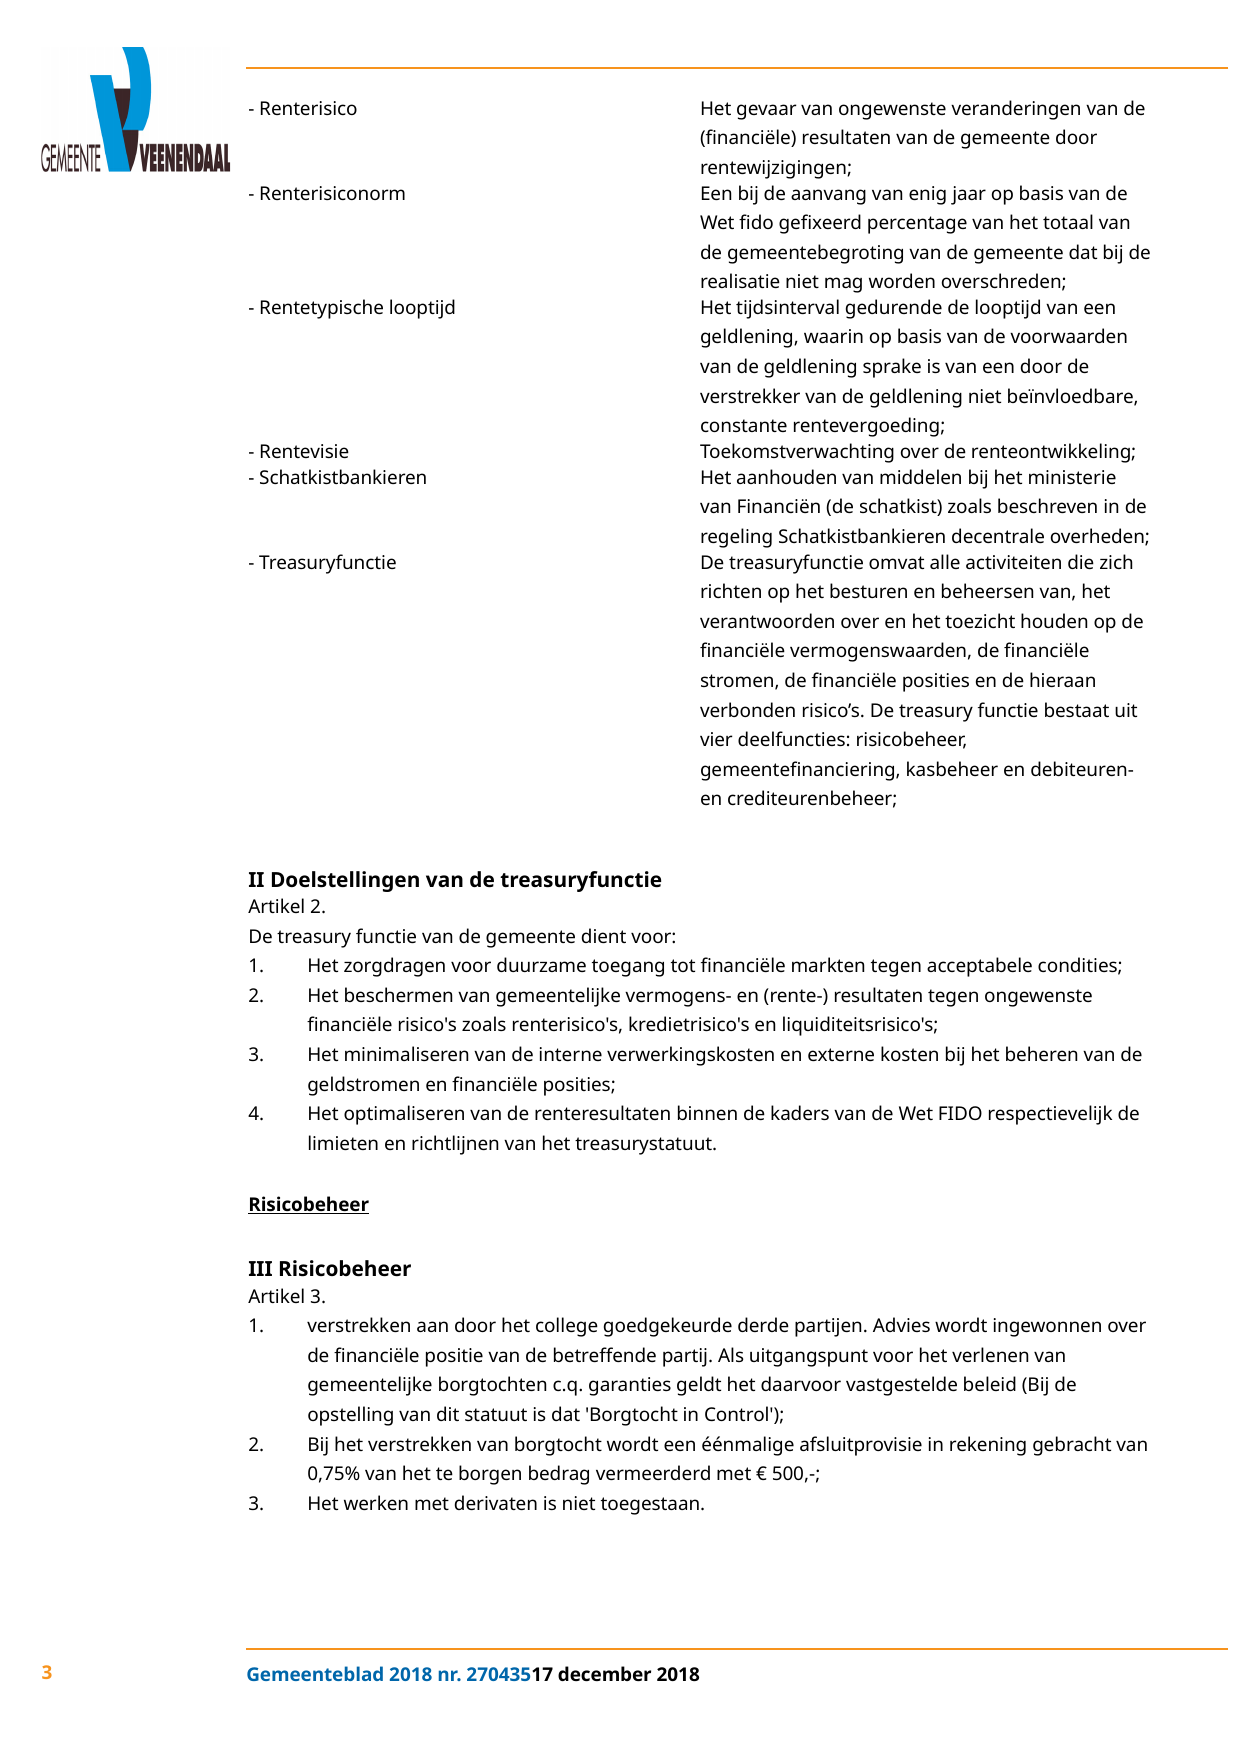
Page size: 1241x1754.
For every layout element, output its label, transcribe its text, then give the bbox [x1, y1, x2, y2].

text Risicobeheer [248, 1189, 1152, 1218]
table_cell Het aanhouden van middelen bij het ministerie van Financiën (de schatkist) zoals beschreven in de regeling Schatkistbankieren decentrale overheden; [700, 464, 1152, 549]
table_cell - Renterisico [248, 95, 700, 180]
table_cell - Treasuryfunctie [248, 549, 700, 811]
table_cell De treasuryfunctie omvat alle activiteiten die zich richten op het besturen en beheersen van, het verantwoorden over en het toezicht houden op de financiële vermogenswaarden, de financiële stromen, de financiële posities en de hieraan verbonden risico’s. De treasury functie bestaat uit vier deelfuncties: risicobeheer, gemeentefinanciering, kasbeheer en debiteuren- en crediteurenbeheer; [700, 549, 1152, 811]
table_cell Een bij de aanvang van enig jaar op basis van de Wet fido gefixeerd percentage van het totaal van de gemeentebegroting van de gemeente dat bij de realisatie niet mag worden overschreden; [700, 180, 1152, 294]
list Bij het verstrekken van borgtocht wordt een éénmalige afsluitprovisie in rekening gebracht van 0,75% van het te borgen bedrag vermeerderd met € 500,-; [248, 1431, 1152, 1486]
text II Doelstellingen van de treasuryfunctie [248, 865, 1152, 893]
list Het optimaliseren van de renteresultaten binnen de kaders van de Wet FIDO respectievelijk de limieten en richtlijnen van het treasurystatuut. [248, 1100, 1152, 1156]
table_cell - Rentevisie [248, 438, 700, 464]
text Artikel 2. [248, 893, 1152, 919]
table_cell Het tijdsinterval gedurende de looptijd van een geldlening, waarin op basis van de voorwaarden van de geldlening sprake is van een door de verstrekker van de geldlening niet beïnvloedbare, constante rentevergoeding; [700, 294, 1152, 438]
table_cell Toekomstverwachting over de renteontwikkeling; [700, 438, 1152, 464]
list verstrekken aan door het college goedgekeurde derde partijen. Advies wordt ingewonnen over de financiële positie van de betreffende partij. Als uitgangspunt voor het verlenen van gemeentelijke borgtochten c.q. garanties geldt het daarvoor vastgestelde beleid (Bij de opstelling van dit statuut is dat 'Borgtocht in Control'); [248, 1312, 1152, 1427]
table_cell Het gevaar van ongewenste veranderingen van de (financiële) resultaten van de gemeente door rentewijzigingen; [700, 95, 1152, 180]
text De treasury functie van de gemeente dient voor: [248, 923, 1152, 949]
picture [123, 47, 231, 172]
table_cell - Rentetypische looptijd [248, 294, 700, 438]
list Het minimaliseren van de interne verwerkingskosten en externe kosten bij het beheren van de geldstromen en financiële posities; [248, 1041, 1152, 1097]
picture [41, 47, 130, 172]
list Het zorgdragen voor duurzame toegang tot financiële markten tegen acceptabele condities; [248, 952, 1152, 978]
text Artikel 3. [248, 1283, 1152, 1309]
list Het beschermen van gemeentelijke vermogens- en (rente-) resultaten tegen ongewenste financiële risico's zoals renterisico's, kredietrisico's en liquiditeitsrisico's; [248, 982, 1152, 1037]
list Het werken met derivaten is niet toegestaan. [248, 1490, 1152, 1516]
table_cell - Renterisiconorm [248, 180, 700, 294]
table_cell - Schatkistbankieren [248, 464, 700, 549]
text III Risicobeheer [248, 1254, 1152, 1283]
